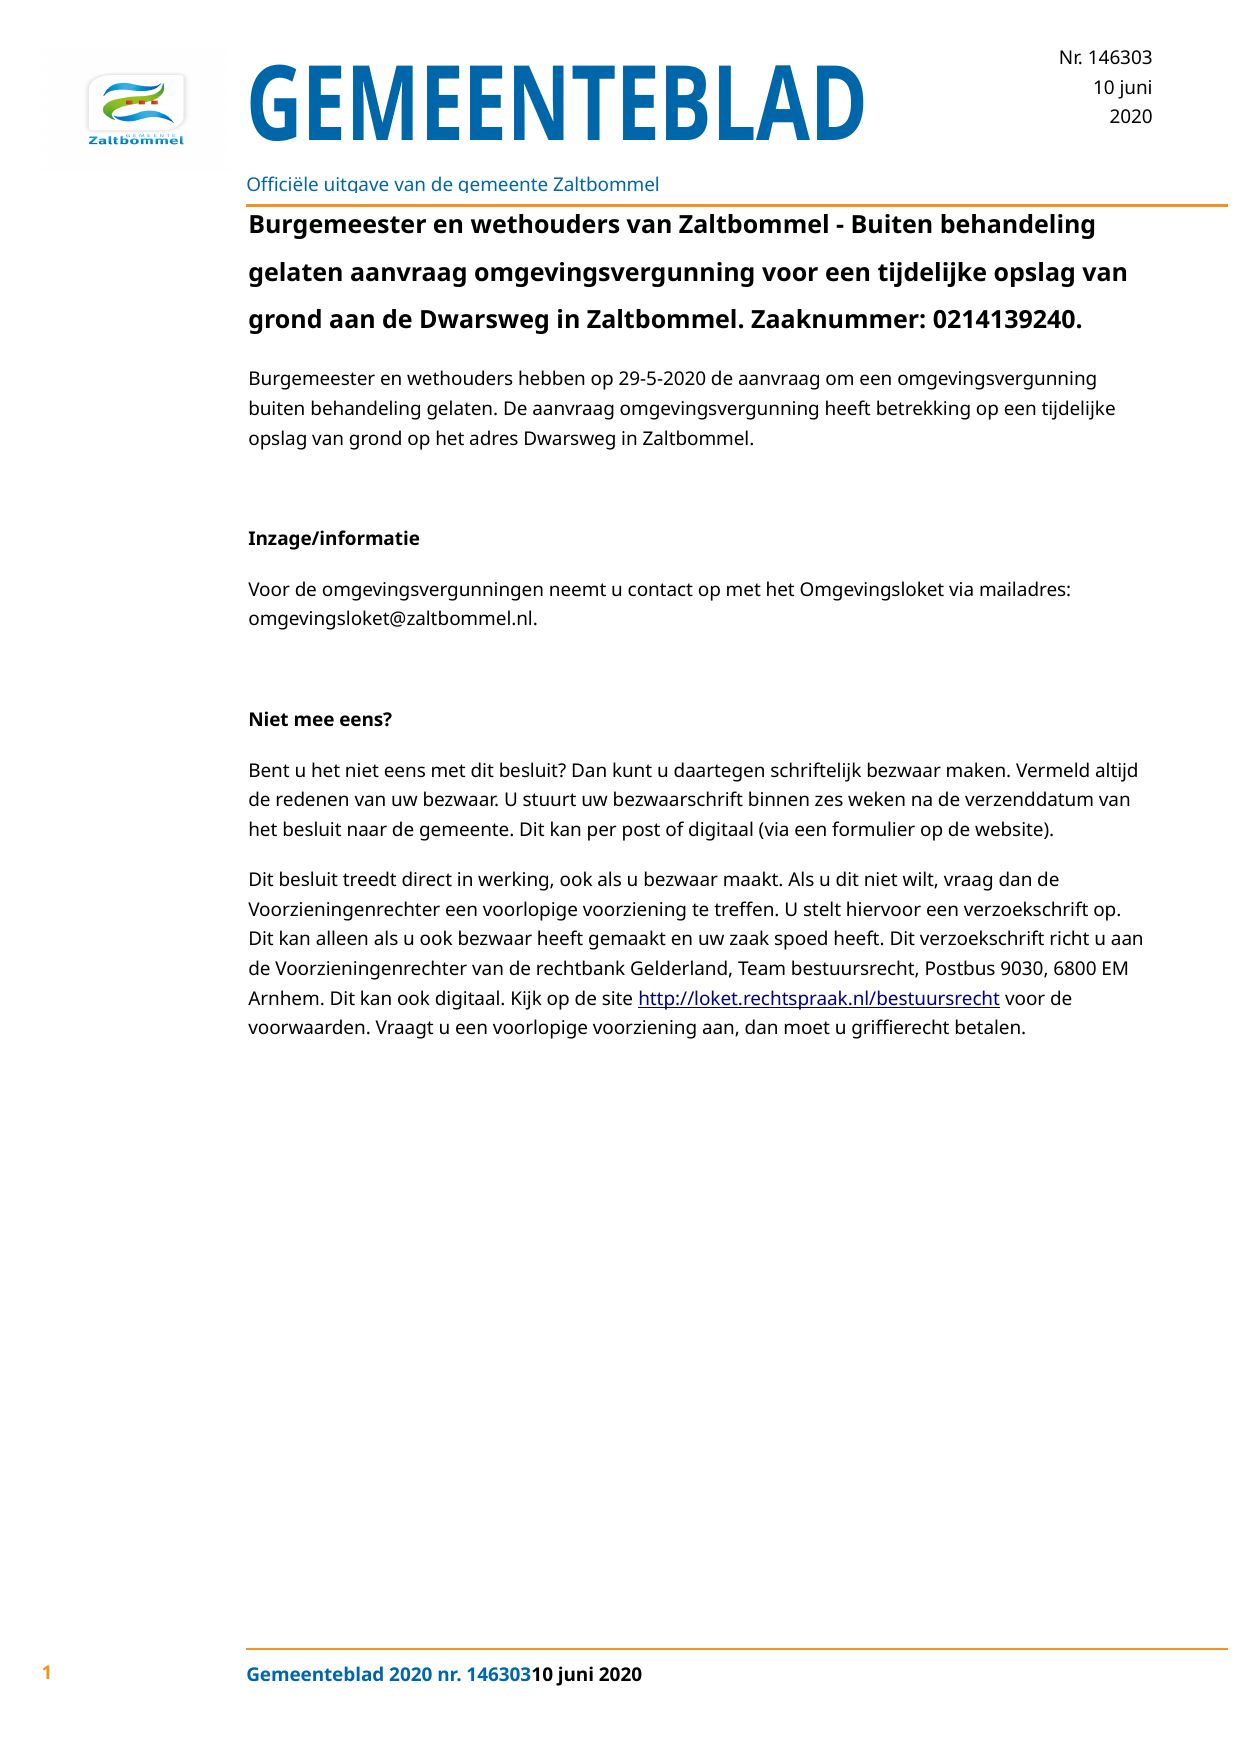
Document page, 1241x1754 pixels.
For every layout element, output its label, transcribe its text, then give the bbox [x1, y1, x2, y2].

text Niet mee eens? [248, 706, 1152, 732]
text Dit besluit treedt direct in werking, ook als u bezwaar maakt. Als u dit niet wilt, vraag dan de Voorzieningenrechter een voorlopige voorziening te treffen. U stelt hiervoor een verzoekschrift op. Dit kan alleen als u ook bezwaar heeft gemaakt en uw zaak spoed heeft. Dit verzoekschrift richt u aan de Voorzieningenrechter van de rechtbank Gelderland, Team bestuursrecht, Postbus 9030, 6800 EM Arnhem. Dit kan ook digitaal. Kijk op de site http://loket.rechtspraak.nl/bestuursrecht voor de voorwaarden. Vraagt u een voorlopige voorziening aan, dan moet u griffierecht betalen. [248, 866, 1152, 1040]
text Inzage/informatie [248, 526, 1152, 551]
text Burgemeester en wethouders hebben op 29-5-2020 de aanvraag om een omgevingsvergunning buiten behandeling gelaten. De aanvraag omgevingsvergunning heeft betrekking op een tijdelijke opslag van grond op het adres Dwarsweg in Zaltbommel. [248, 366, 1152, 450]
picture [41, 47, 231, 172]
text Burgemeester en wethouders van Zaltbommel - Buiten behandeling gelaten aanvraag omgevingsvergunning voor een tijdelijke opslag van grond aan de Dwarsweg in Zaltbommel. Zaaknummer: 0214139240. [248, 207, 1152, 336]
text Bent u het niet eens met dit besluit? Dan kunt u daartegen schriftelijk bezwaar maken. Vermeld altijd de redenen van uw bezwaar. U stuurt uw bezwaarschrift binnen zes weken na de verzenddatum van het besluit naar de gemeente. Dit kan per post of digitaal (via een formulier op de website). [248, 757, 1152, 842]
text Voor de omgevingsvergunningen neemt u contact op met het Omgevingsloket via mailadres: omgevingsloket@zaltbommel.nl. [248, 576, 1152, 631]
